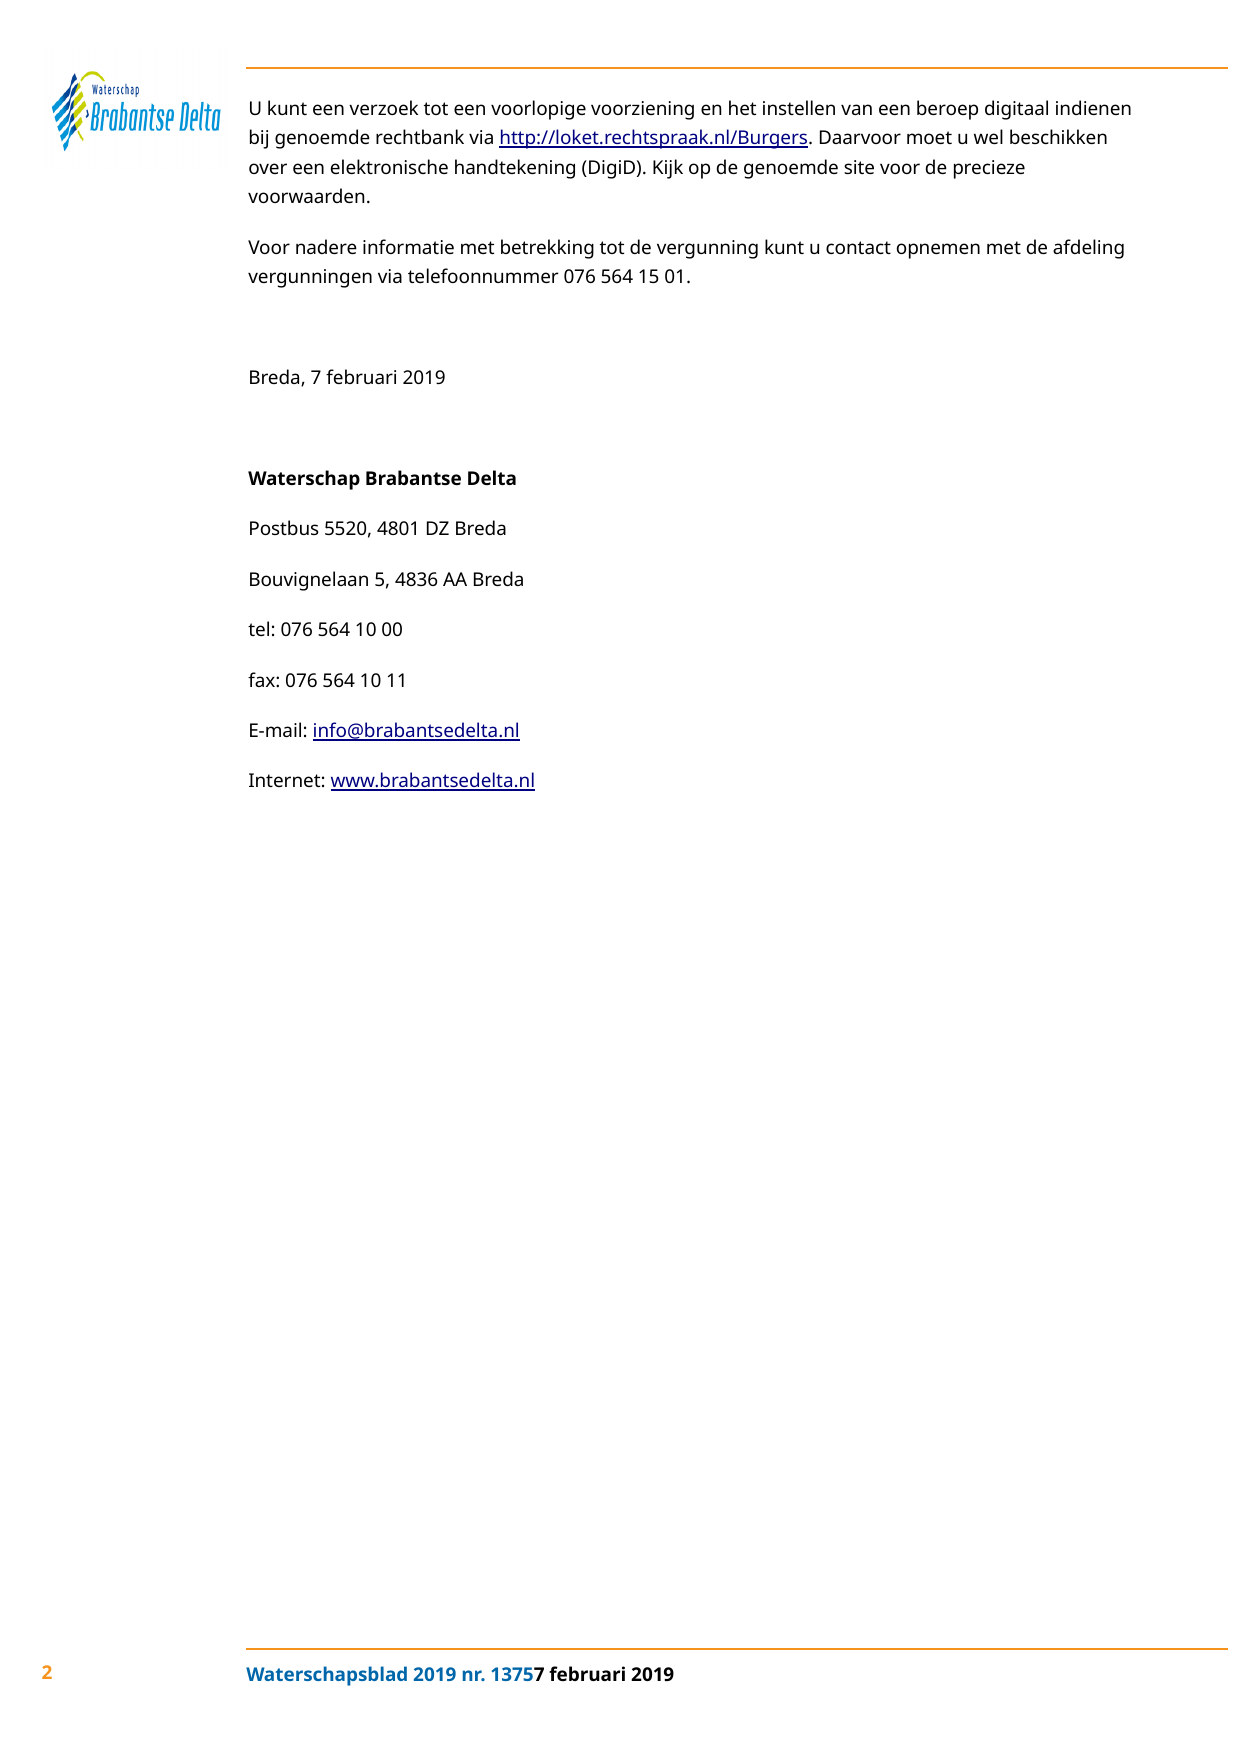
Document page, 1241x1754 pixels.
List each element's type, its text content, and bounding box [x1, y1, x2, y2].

text Postbus 5520, 4801 DZ Breda [248, 516, 1152, 541]
text fax: 076 564 10 11 [248, 667, 1152, 693]
text Voor nadere informatie met betrekking tot de vergunning kunt u contact opnemen met de afdeling vergunningen via telefoonnummer 076 564 15 01. [248, 234, 1152, 289]
text Breda, 7 februari 2019 [248, 364, 1152, 390]
picture [41, 47, 231, 172]
text E-mail: info@brabantsedelta.nl [248, 717, 1152, 743]
text U kunt een verzoek tot een voorlopige voorziening en het instellen van een beroep digitaal indienen bij genoemde rechtbank via http://loket.rechtspraak.nl/Burgers. Daarvoor moet u wel beschikken over een elektronische handtekening (DigiD). Kijk op de genoemde site voor de precieze voorwaarden. [248, 95, 1152, 209]
text Bouvignelaan 5, 4836 AA Breda [248, 566, 1152, 592]
text Internet: www.brabantsedelta.nl [248, 768, 1152, 793]
text tel: 076 564 10 00 [248, 616, 1152, 642]
text Waterschap Brabantse Delta [248, 465, 1152, 491]
